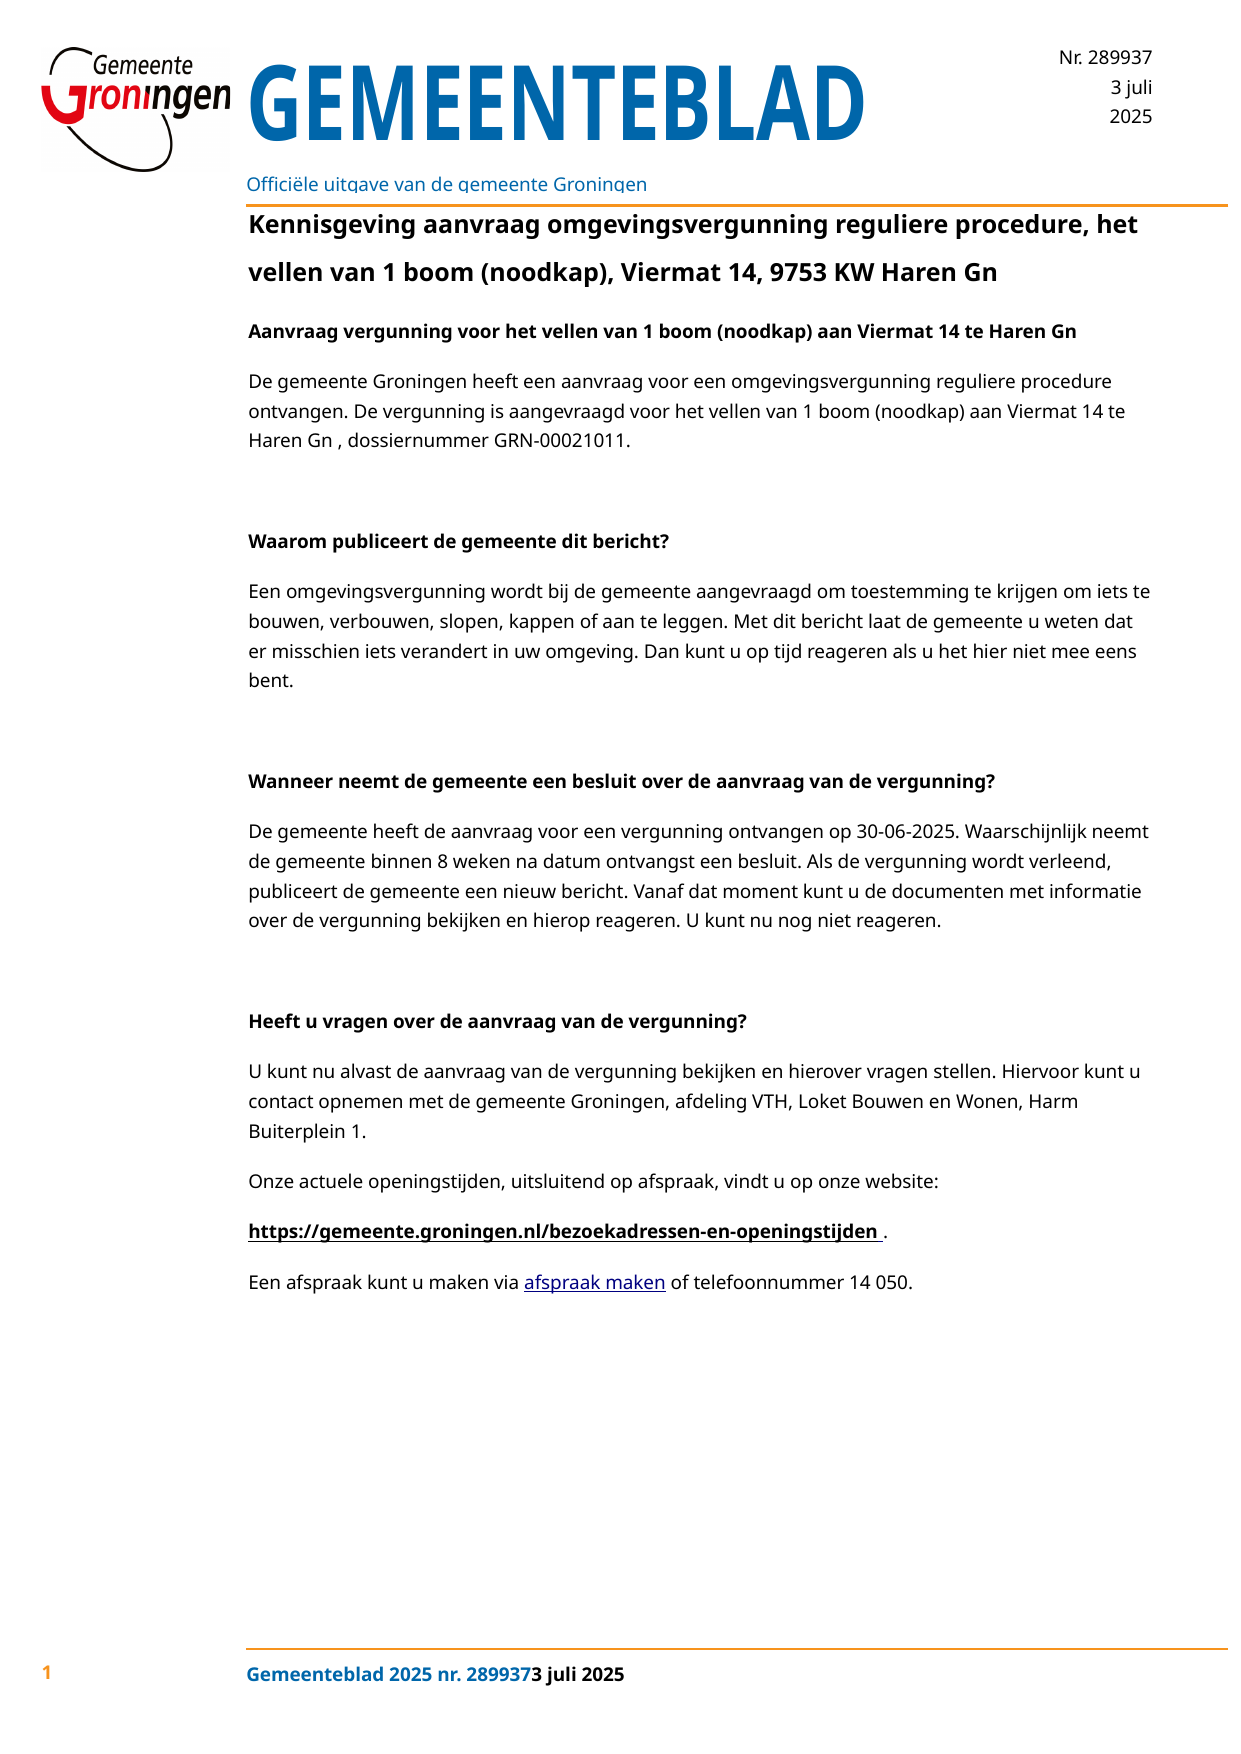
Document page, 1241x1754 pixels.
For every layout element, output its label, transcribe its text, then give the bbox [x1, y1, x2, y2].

text Aanvraag vergunning voor het vellen van 1 boom (noodkap) aan Viermat 14 te Haren Gn [248, 318, 1152, 344]
text Een afspraak kunt u maken via afspraak maken of telefoonnummer 14 050. [248, 1269, 1152, 1295]
text Wanneer neemt de gemeente een besluit over de aanvraag van de vergunning? [248, 768, 1152, 794]
text U kunt nu alvast de aanvraag van de vergunning bekijken en hierover vragen stellen. Hiervoor kunt u contact opnemen met de gemeente Groningen, afdeling VTH, Loket Bouwen en Wonen, Harm Buiterplein 1. [248, 1059, 1152, 1144]
text De gemeente heeft de aanvraag voor een vergunning ontvangen op 30-06-2025. Waarschijnlijk neemt de gemeente binnen 8 weken na datum ontvangst een besluit. Als de vergunning wordt verleend, publiceert de gemeente een nieuw bericht. Vanaf dat moment kunt u de documenten met informatie over de vergunning bekijken en hierop reageren. U kunt nu nog niet reageren. [248, 819, 1152, 933]
text Onze actuele openingstijden, uitsluitend op afspraak, vindt u op onze website: [248, 1168, 1152, 1194]
text Heeft u vragen over de aanvraag van de vergunning? [248, 1008, 1152, 1034]
text Waarom publiceert de gemeente dit bericht? [248, 528, 1152, 554]
text Een omgevingsvergunning wordt bij de gemeente aangevraagd om toestemming te krijgen om iets te bouwen, verbouwen, slopen, kappen of aan te leggen. Met dit bericht laat de gemeente u weten dat er misschien iets verandert in uw omgeving. Dan kunt u op tijd reageren als u het hier niet mee eens bent. [248, 579, 1152, 693]
text https://gemeente.groningen.nl/bezoekadressen-en-openingstijden . [248, 1219, 1152, 1244]
text Kennisgeving aanvraag omgevingsvergunning reguliere procedure, het vellen van 1 boom (noodkap), Viermat 14, 9753 KW Haren Gn [248, 207, 1152, 288]
text De gemeente Groningen heeft een aanvraag voor een omgevingsvergunning reguliere procedure ontvangen. De vergunning is aangevraagd voor het vellen van 1 boom (noodkap) aan Viermat 14 te Haren Gn , dossiernummer GRN-00021011. [248, 368, 1152, 453]
picture [41, 47, 231, 172]
